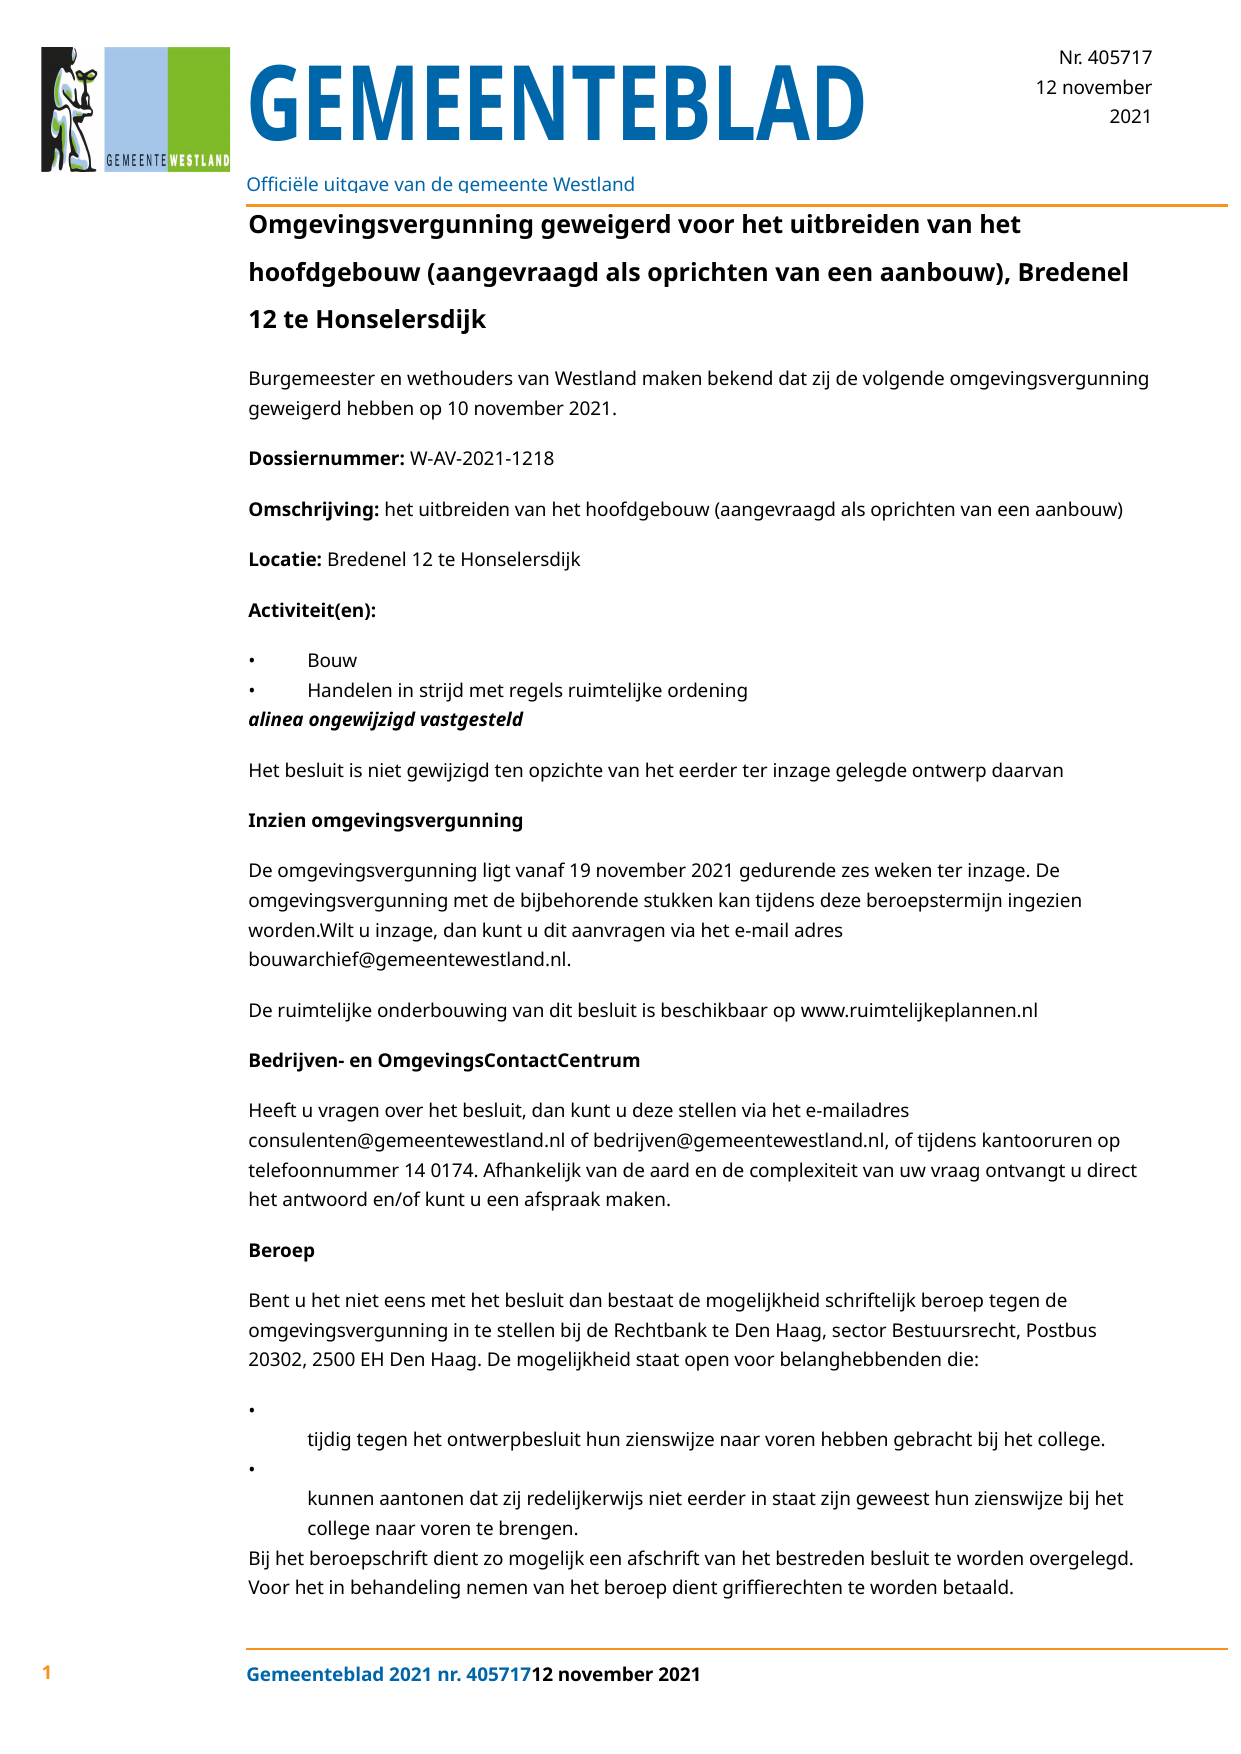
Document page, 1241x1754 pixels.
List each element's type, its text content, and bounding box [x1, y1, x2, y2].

text Het besluit is niet gewijzigd ten opzichte van het eerder ter inzage gelegde ontwerp daarvan [248, 757, 1152, 782]
text alinea ongewijzigd vastgesteld [248, 706, 1152, 732]
text Bent u het niet eens met het besluit dan bestaat de mogelijkheid schriftelijk beroep tegen de omgevingsvergunning in te stellen bij de Rechtbank te Den Haag, sector Bestuursrecht, Postbus 20302, 2500 EH Den Haag. De mogelijkheid staat open voor belanghebbenden die: [248, 1287, 1152, 1372]
text De ruimtelijke onderbouwing van dit besluit is beschikbaar op www.ruimtelijkeplannen.nl [248, 997, 1152, 1022]
text Beroep [248, 1237, 1152, 1262]
text Dossiernummer: W-AV-2021-1218 [248, 446, 1152, 471]
list kunnen aantonen dat zij redelijkerwijs niet eerder in staat zijn geweest hun zienswijze bij het college naar voren te brengen. [248, 1486, 1152, 1541]
list Bouw [248, 647, 1152, 673]
text Heeft u vragen over het besluit, dan kunt u deze stellen via het e-mailadres consulenten@gemeentewestland.nl of bedrijven@gemeentewestland.nl, of tijdens kantooruren op telefoonnummer 14 0174. Afhankelijk van de aard en de complexiteit van uw vraag ontvangt u direct het antwoord en/of kunt u een afspraak maken. [248, 1098, 1152, 1212]
text Burgemeester en wethouders van Westland maken bekend dat zij de volgende omgevingsvergunning geweigerd hebben op 10 november 2021. [248, 366, 1152, 421]
picture [41, 47, 231, 172]
text Omschrijving: het uitbreiden van het hoofdgebouw (aangevraagd als oprichten van een aanbouw) [248, 496, 1152, 522]
list tijdig tegen het ontwerpbesluit hun zienswijze naar voren hebben gebracht bij het college. [248, 1426, 1152, 1452]
list Handelen in strijd met regels ruimtelijke ordening [248, 677, 1152, 702]
text De omgevingsvergunning ligt vanaf 19 november 2021 gedurende zes weken ter inzage. De omgevingsvergunning met de bijbehorende stukken kan tijdens deze beroepstermijn ingezien worden.Wilt u inzage, dan kunt u dit aanvragen via het e-mail adres bouwarchief@gemeentewestland.nl. [248, 858, 1152, 972]
text Bij het beroepschrift dient zo mogelijk een afschrift van het bestreden besluit te worden overgelegd. Voor het in behandeling nemen van het beroep dient griffierechten te worden betaald. [248, 1545, 1152, 1600]
text Bedrijven- en OmgevingsContactCentrum [248, 1047, 1152, 1073]
text Omgevingsvergunning geweigerd voor het uitbreiden van het hoofdgebouw (aangevraagd als oprichten van een aanbouw), Bredenel 12 te Honselersdijk [248, 207, 1152, 336]
text Activiteit(en): [248, 597, 1152, 622]
text Locatie: Bredenel 12 te Honselersdijk [248, 546, 1152, 572]
text Inzien omgevingsvergunning [248, 807, 1152, 833]
